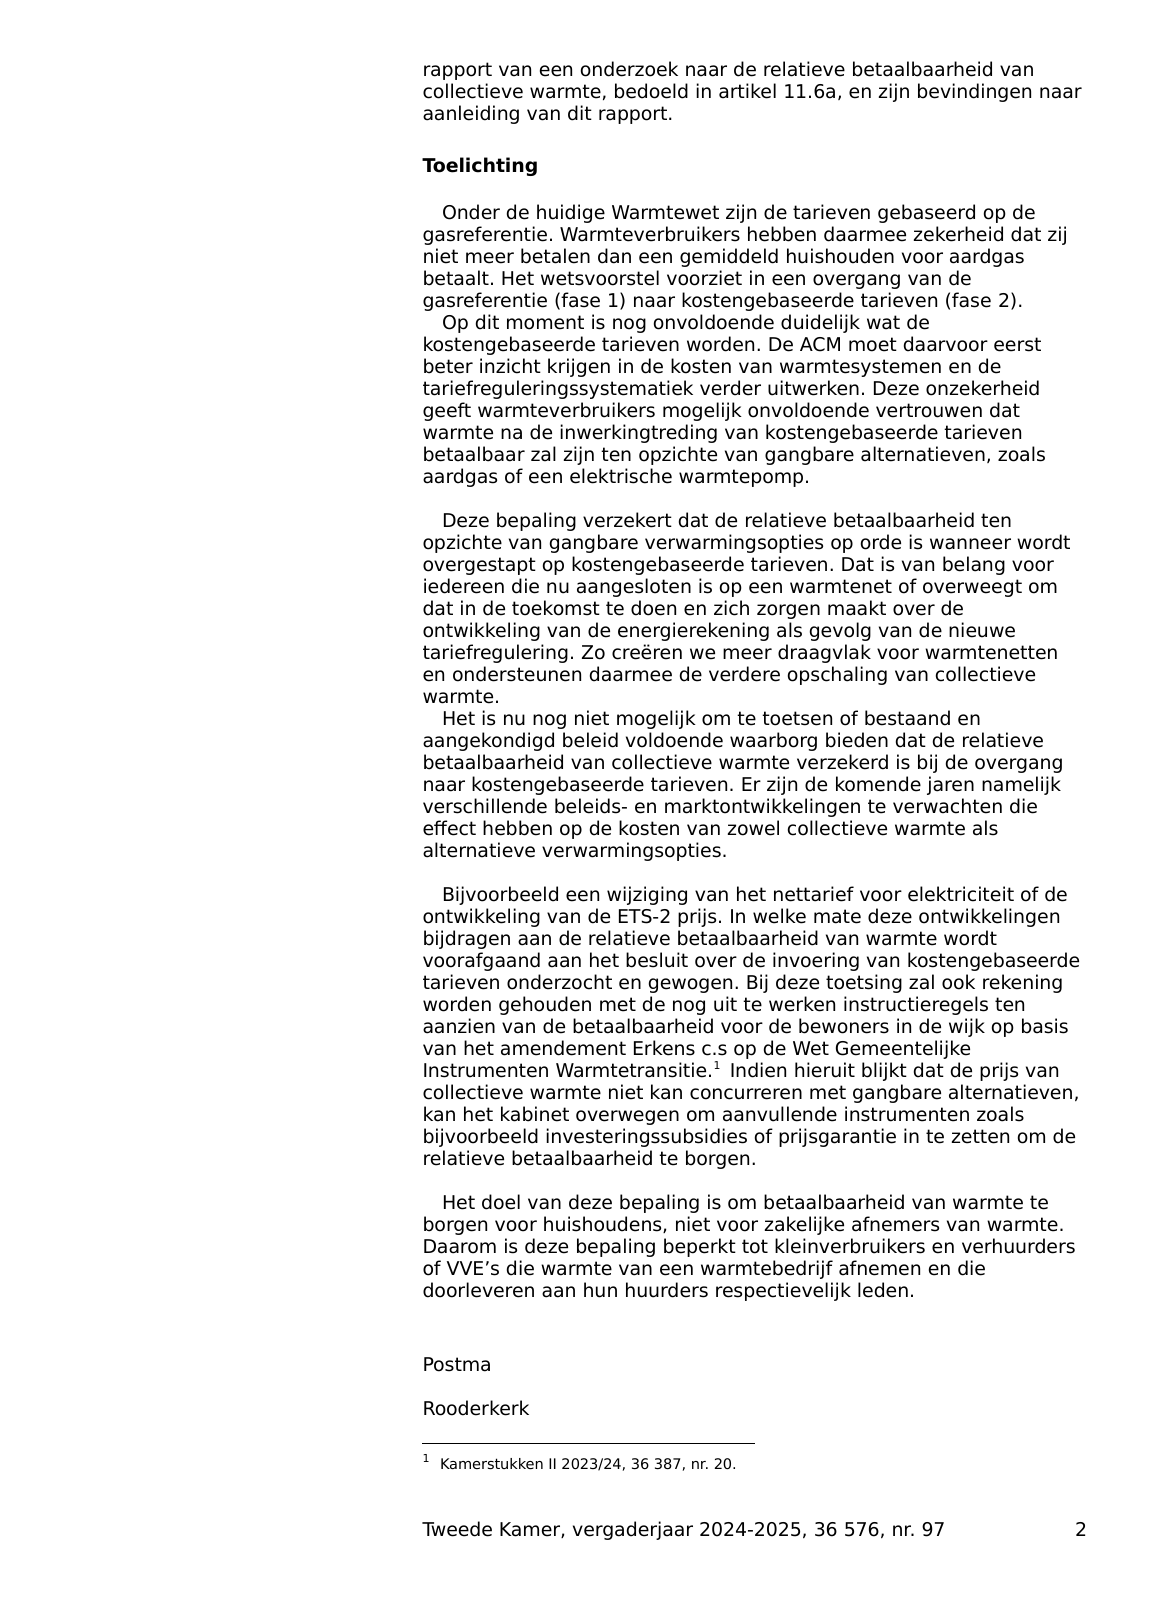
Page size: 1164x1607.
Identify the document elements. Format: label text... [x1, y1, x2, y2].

text Het is nu nog niet mogelijk om te toetsen of bestaand en aangekondigd beleid voldoende waarborg bieden dat de relatieve betaalbaarheid van collectieve warmte verzekerd is bij de overgang naar kostengebaseerde tarieven. Er zijn de komende jaren namelijk verschillende beleids- en marktontwikkelingen te verwachten die effect hebben op de kosten van zowel collectieve warmte als alternatieve verwarmingsopties. [422, 708, 1087, 862]
text Onder de huidige Warmtewet zijn de tarieven gebaseerd op de gasreferentie. Warmteverbruikers hebben daarmee zekerheid dat zij niet meer betalen dan een gemiddeld huishouden voor aardgas betaalt. Het wetsvoorstel voorziet in een overgang van de gasreferentie (fase 1) naar kostengebaseerde tarieven (fase 2). [422, 202, 1087, 312]
text Op dit moment is nog onvoldoende duidelijk wat de kostengebaseerde tarieven worden. De ACM moet daarvoor eerst beter inzicht krijgen in de kosten van warmtesystemen en de tariefreguleringssystematiek verder uitwerken. Deze onzekerheid geeft warmteverbruikers mogelijk onvoldoende vertrouwen dat warmte na de inwerkingtreding van kostengebaseerde tarieven betaalbaar zal zijn ten opzichte van gangbare alternatieven, zoals aardgas of een elektrische warmtepomp. [422, 312, 1087, 488]
text Bijvoorbeeld een wijziging van het nettarief voor elektriciteit of de ontwikkeling van de ETS-2 prijs. In welke mate deze ontwikkelingen bijdragen aan de relatieve betaalbaarheid van warmte wordt voorafgaand aan het besluit over de invoering van kostengebaseerde tarieven onderzocht en gewogen. Bij deze toetsing zal ook rekening worden gehouden met de nog uit te werken instructieregels ten aanzien van de betaalbaarheid voor de bewoners in de wijk op basis van het amendement Erkens c.s op de Wet Gemeentelijke Instrumenten Warmtetransitie. Indien hieruit blijkt dat de prijs van collectieve warmte niet kan concurreren met gangbare alternatieven, kan het kabinet overwegen om aanvullende instrumenten zoals bijvoorbeeld investeringssubsidies of prijsgarantie in te zetten om de relatieve betaalbaarheid te borgen. [422, 884, 1087, 1169]
text rapport van een onderzoek naar de relatieve betaalbaarheid van collectieve warmte, bedoeld in artikel 11.6a, en zijn bevindingen naar aanleiding van dit rapport. [422, 59, 1087, 125]
subtitle Toelichting [422, 155, 1087, 177]
text Deze bepaling verzekert dat de relatieve betaalbaarheid ten opzichte van gangbare verwarmingsopties op orde is wanneer wordt overgestapt op kostengebaseerde tarieven. Dat is van belang voor iedereen die nu aangesloten is op een warmtenet of overweegt om dat in de toekomst te doen en zich zorgen maakt over de ontwikkeling van de energierekening als gevolg van de nieuwe tariefregulering. Zo creëren we meer draagvlak voor warmtenetten en ondersteunen daarmee de verdere opschaling van collectieve warmte. [422, 510, 1087, 708]
text Het doel van deze bepaling is om betaalbaarheid van warmte te borgen voor huishoudens, niet voor zakelijke afnemers van warmte. Daarom is deze bepaling beperkt tot kleinverbruikers en verhuurders of VVE’s die warmte van een warmtebedrijf afnemen en die doorleveren aan hun huurders respectievelijk leden. [422, 1192, 1087, 1302]
text Kamerstukken II 2023/24, 36 387, nr. 20. [422, 1452, 1087, 1474]
text Postma Rooderkerk [422, 1332, 1087, 1419]
